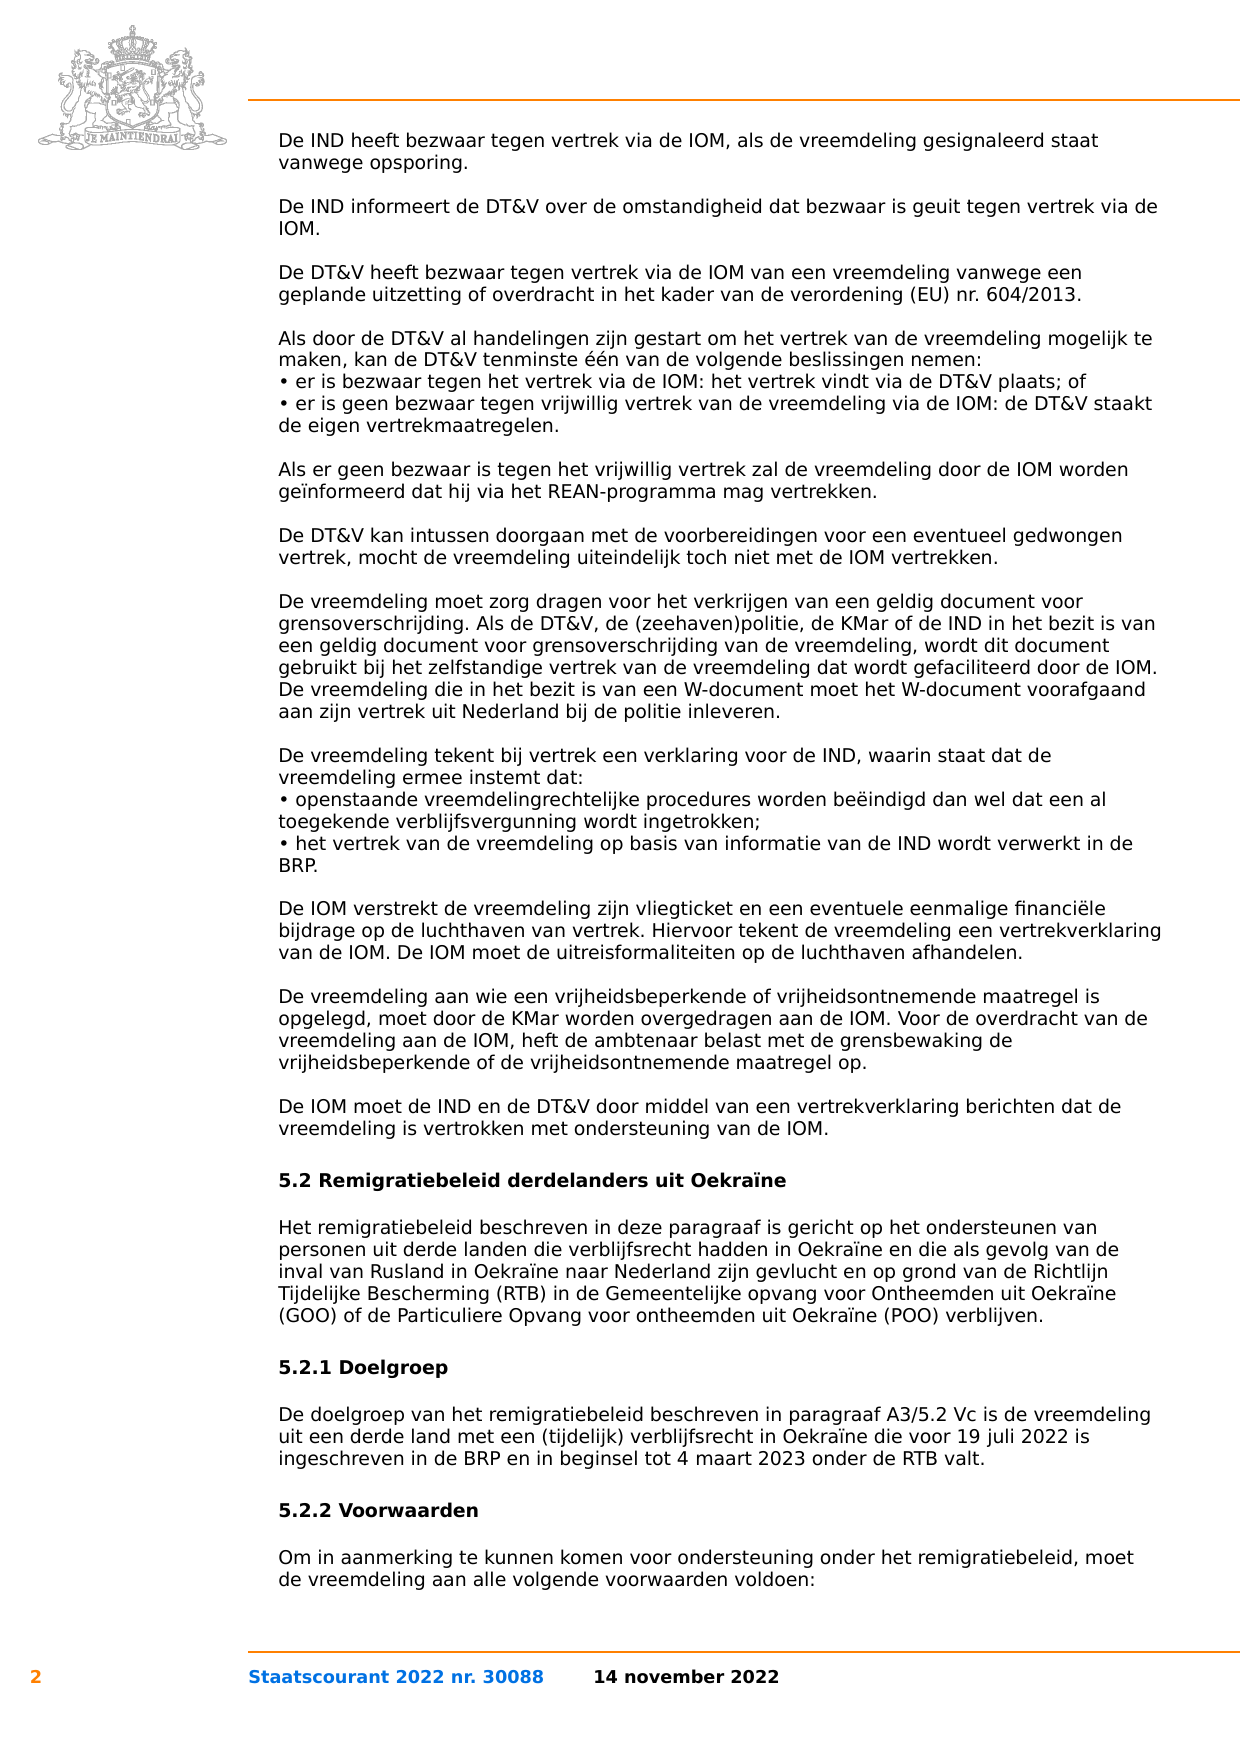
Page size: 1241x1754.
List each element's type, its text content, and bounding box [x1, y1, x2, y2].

text • er is geen bezwaar tegen vrijwillig vertrek van de vreemdeling via de IOM: de DT&V staakt de eigen vertrekmaatregelen. [278, 393, 1163, 437]
subtitle 5.2.1 Doelgroep [278, 1357, 1163, 1379]
text De vreemdeling tekent bij vertrek een verklaring voor de IND, waarin staat dat de vreemdeling ermee instemt dat: [278, 744, 1163, 788]
text Om in aanmerking te kunnen komen voor ondersteuning onder het remigratiebeleid, moet de vreemdeling aan alle volgende voorwaarden voldoen: [278, 1547, 1163, 1591]
text De IND heeft bezwaar tegen vertrek via de IOM, als de vreemdeling gesignaleerd staat vanwege opsporing. [278, 130, 1163, 174]
text De vreemdeling aan wie een vrijheidsbeperkende of vrijheidsontnemende maatregel is opgelegd, moet door de KMar worden overgedragen aan de IOM. Voor de overdracht van de vreemdeling aan de IOM, heft de ambtenaar belast met de grensbewaking de vrijheidsbeperkende of de vrijheidsontnemende maatregel op. [278, 986, 1163, 1074]
text De doelgroep van het remigratiebeleid beschreven in paragraaf A3/5.2 Vc is de vreemdeling uit een derde land met een (tijdelijk) verblijfsrecht in Oekraïne die voor 19 juli 2022 is ingeschreven in de BRP en in beginsel tot 4 maart 2023 onder de RTB valt. [278, 1404, 1163, 1470]
text Het remigratiebeleid beschreven in deze paragraaf is gericht op het ondersteunen van personen uit derde landen die verblijfsrecht hadden in Oekraïne en die als gevolg van de inval van Rusland in Oekraïne naar Nederland zijn gevlucht en op grond van de Richtlijn Tijdelijke Bescherming (RTB) in de Gemeentelijke opvang voor Ontheemden uit Oekraïne (GOO) of de Particuliere Opvang voor ontheemden uit Oekraïne (POO) verblijven. [278, 1217, 1163, 1327]
subtitle 5.2 Remigratiebeleid derdelanders uit Oekraïne [278, 1170, 1163, 1192]
text De DT&V kan intussen doorgaan met de voorbereidingen voor een eventueel gedwongen vertrek, mocht de vreemdeling uiteindelijk toch niet met de IOM vertrekken. [278, 525, 1163, 569]
picture [38, 25, 227, 150]
text Als er geen bezwaar is tegen het vrijwillig vertrek zal de vreemdeling door de IOM worden geïnformeerd dat hij via het REAN-programma mag vertrekken. [278, 459, 1163, 503]
text De DT&V heeft bezwaar tegen vertrek via de IOM van een vreemdeling vanwege een geplande uitzetting of overdracht in het kader van de verordening (EU) nr. 604/2013. [278, 262, 1163, 306]
text De IOM verstrekt de vreemdeling zijn vliegticket en een eventuele eenmalige financiële bijdrage op de luchthaven van vertrek. Hiervoor tekent de vreemdeling een vertrekverklaring van de IOM. De IOM moet de uitreisformaliteiten op de luchthaven afhandelen. [278, 898, 1163, 964]
text De vreemdeling moet zorg dragen voor het verkrijgen van een geldig document voor grensoverschrijding. Als de DT&V, de (zeehaven)politie, de KMar of de IND in het bezit is van een geldig document voor grensoverschrijding van de vreemdeling, wordt dit document gebruikt bij het zelfstandige vertrek van de vreemdeling dat wordt gefaciliteerd door de IOM. De vreemdeling die in het bezit is van een W-document moet het W-document voorafgaand aan zijn vertrek uit Nederland bij de politie inleveren. [278, 591, 1163, 723]
text Als door de DT&V al handelingen zijn gestart om het vertrek van de vreemdeling mogelijk te maken, kan de DT&V tenminste één van de volgende beslissingen nemen: [278, 327, 1163, 371]
text • er is bezwaar tegen het vertrek via de IOM: het vertrek vindt via de DT&V plaats; of [278, 371, 1163, 393]
text • het vertrek van de vreemdeling op basis van informatie van de IND wordt verwerkt in de BRP. [278, 832, 1163, 876]
text De IND informeert de DT&V over de omstandigheid dat bezwaar is geuit tegen vertrek via de IOM. [278, 196, 1163, 240]
subtitle 5.2.2 Voorwaarden [278, 1500, 1163, 1522]
text De IOM moet de IND en de DT&V door middel van een vertrekverklaring berichten dat de vreemdeling is vertrokken met ondersteuning van de IOM. [278, 1096, 1163, 1140]
text • openstaande vreemdelingrechtelijke procedures worden beëindigd dan wel dat een al toegekende verblijfsvergunning wordt ingetrokken; [278, 788, 1163, 832]
